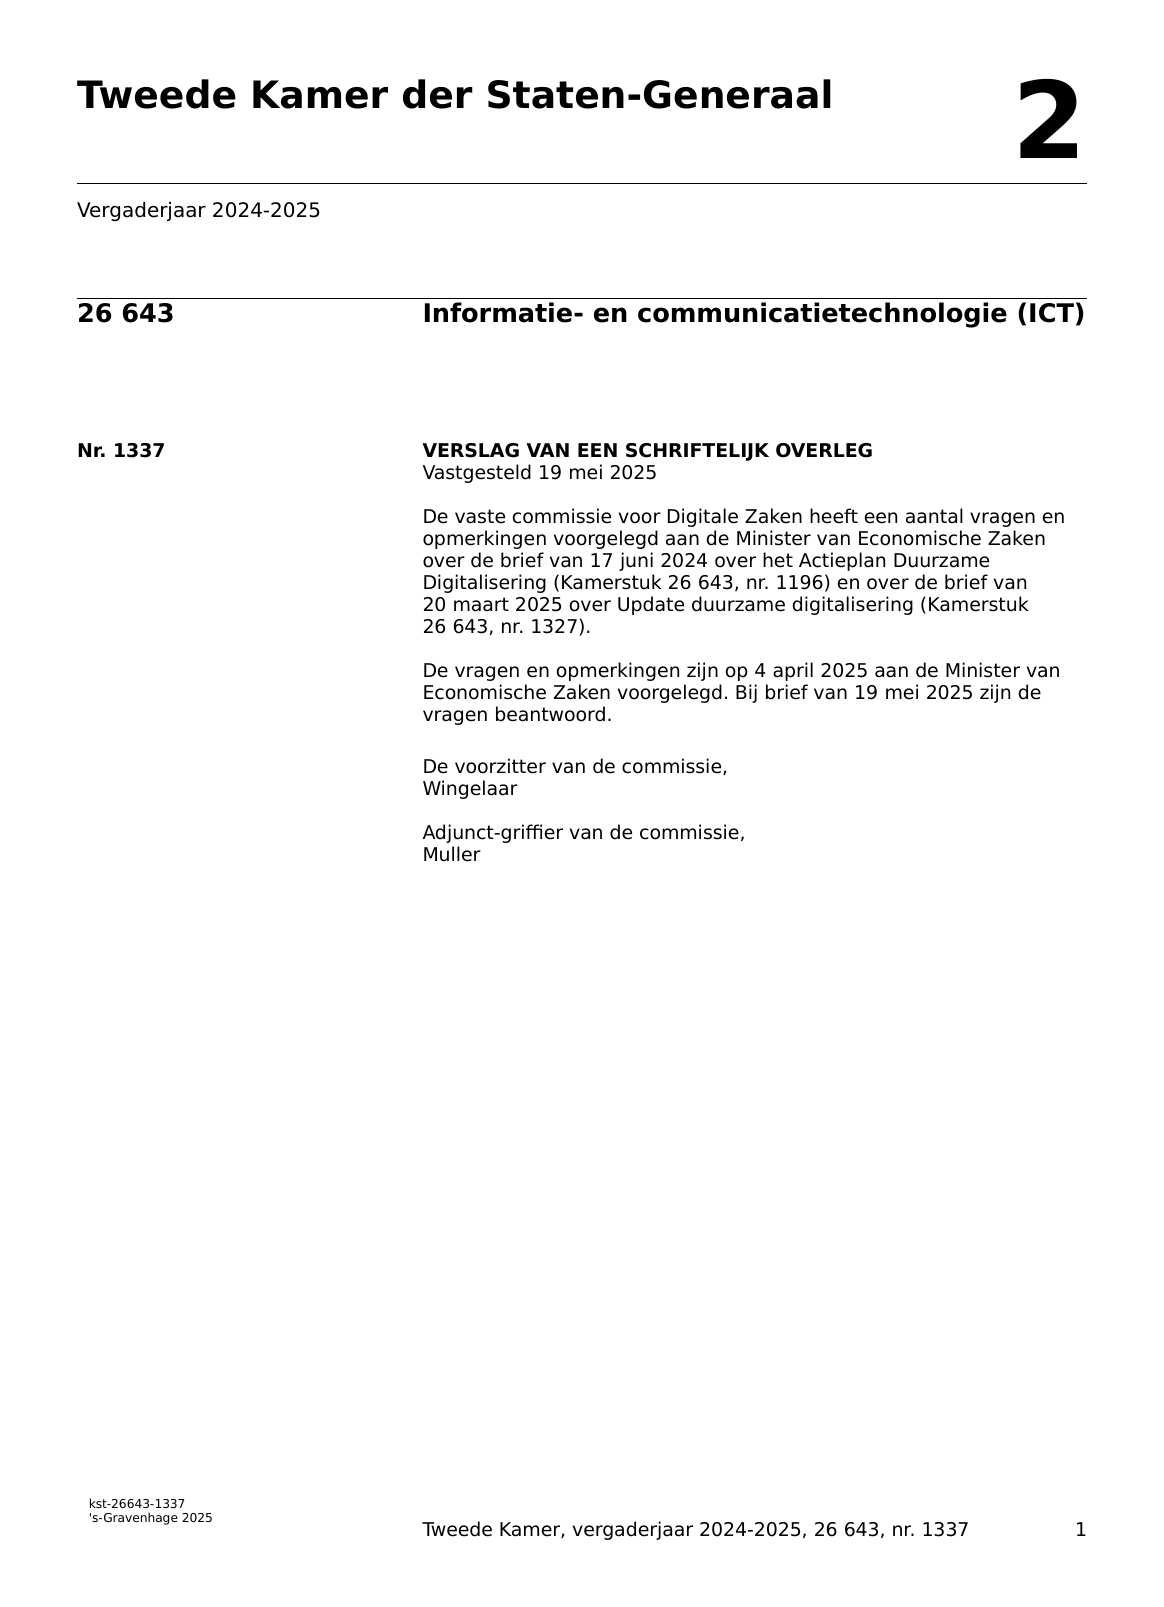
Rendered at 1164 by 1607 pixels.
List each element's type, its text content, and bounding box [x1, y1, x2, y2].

text De vragen en opmerkingen zijn op 4 april 2025 aan de Minister van Economische Zaken voorgelegd. Bij brief van 19 mei 2025 zijn de vragen beantwoord. [422, 660, 1087, 726]
text 's-Gravenhage 2025 [88, 1511, 323, 1525]
text De voorzitter van de commissie, Wingelaar [422, 756, 1087, 800]
table_header Tweede Kamer der Staten-Generaal [77, 59, 886, 183]
subtitle 26 643 Informatie- en communicatietechnologie (ICT) [77, 299, 1087, 329]
text kst-26643-1337 [88, 1497, 323, 1511]
text Adjunct-griffier van de commissie, Muller [422, 822, 1087, 866]
text De vaste commissie voor Digitale Zaken heeft een aantal vragen en opmerkingen voorgelegd aan de Minister van Economische Zaken over de brief van 17 juni 2024 over het Actieplan Duurzame Digitalisering (Kamerstuk 26 643, nr. 1196) en over de brief van 20 maart 2025 over Update duurzame digitalisering (Kamerstuk 26 643, nr. 1327). [422, 506, 1087, 638]
table_header 2 [886, 59, 1087, 183]
table_cell Vergaderjaar 2024-2025 [77, 184, 1087, 298]
text Vastgesteld 19 mei 2025 [422, 462, 1087, 484]
subtitle Nr. 1337 VERSLAG VAN EEN SCHRIFTELIJK OVERLEG [77, 440, 1087, 462]
